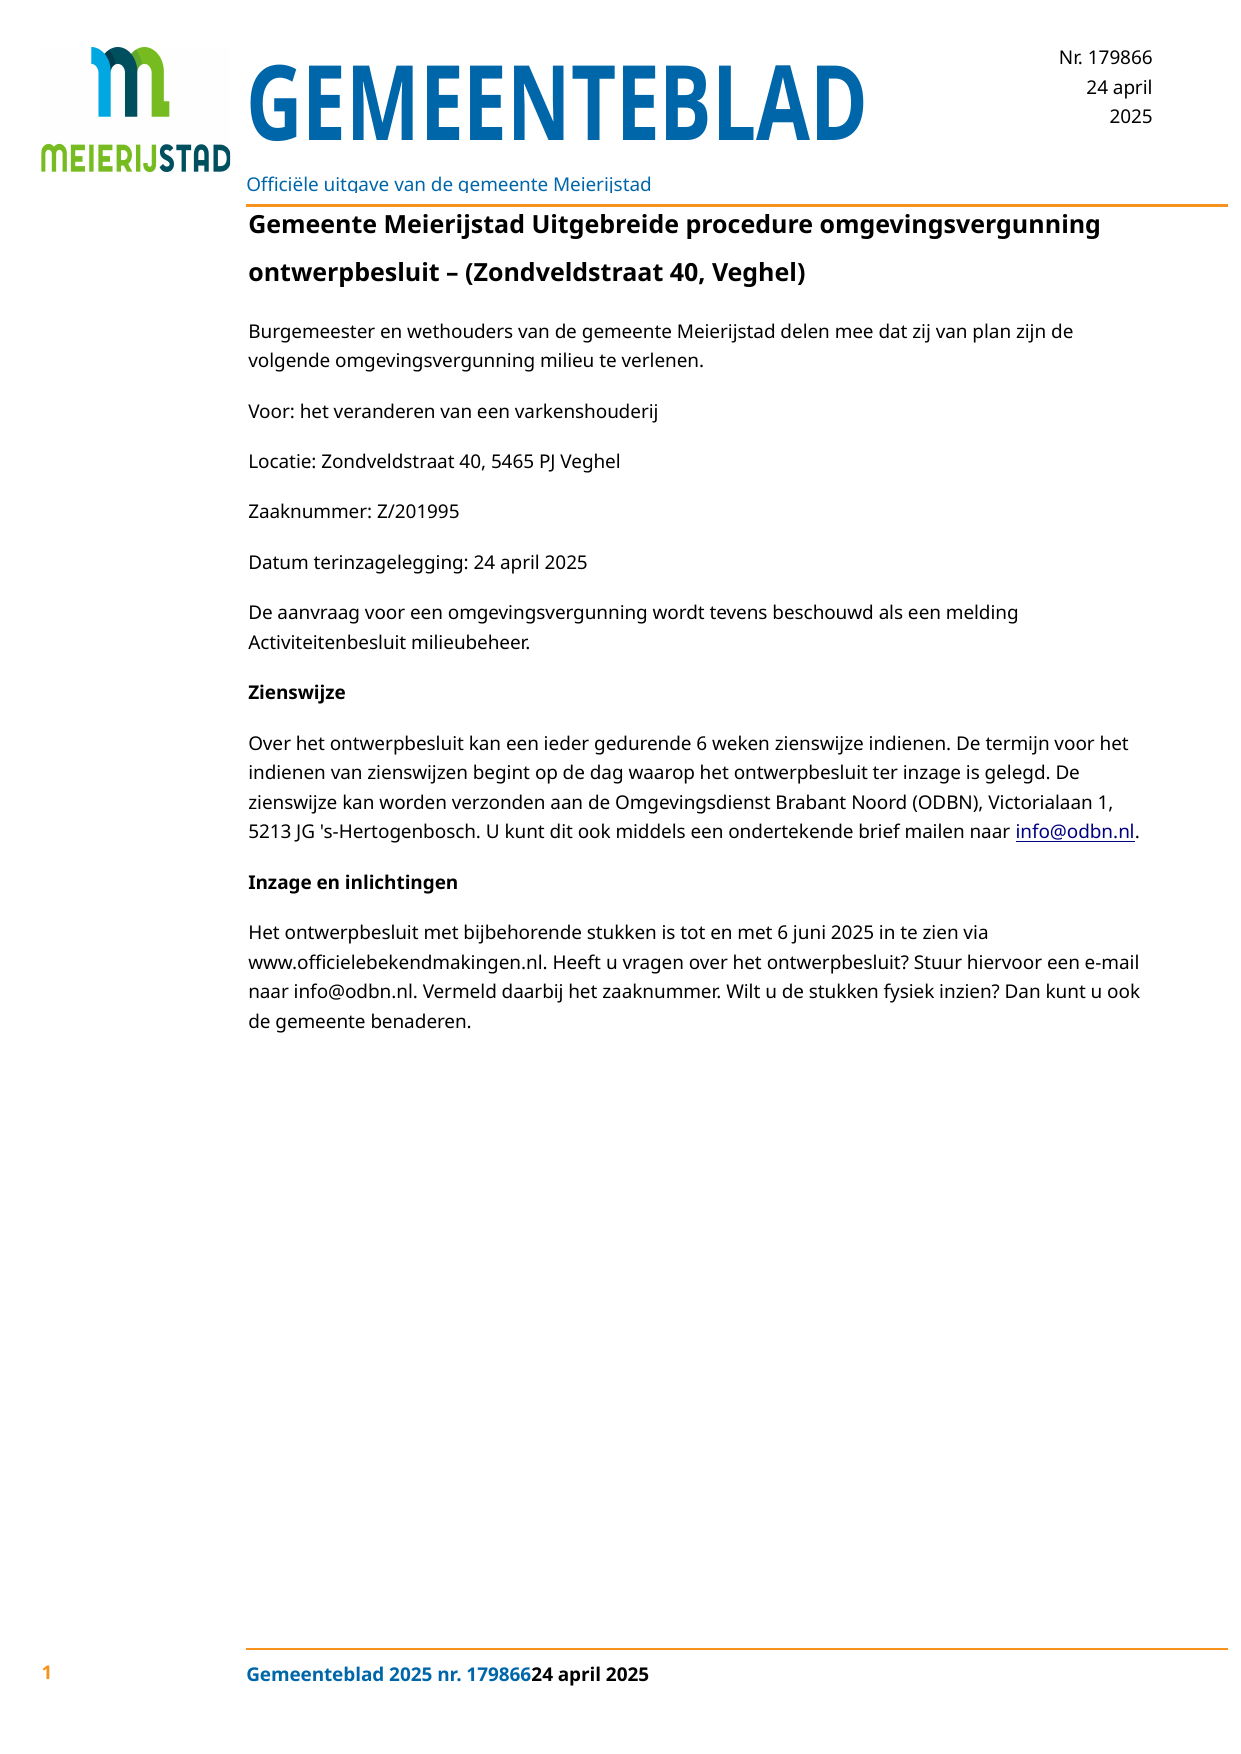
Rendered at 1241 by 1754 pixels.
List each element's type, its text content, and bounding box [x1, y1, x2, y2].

text Burgemeester en wethouders van de gemeente Meierijstad delen mee dat zij van plan zijn de volgende omgevingsvergunning milieu te verlenen. [248, 318, 1152, 373]
text Zienswijze [248, 679, 1152, 705]
text Voor: het veranderen van een varkenshouderij [248, 398, 1152, 424]
picture [41, 47, 231, 172]
text Zaaknummer: Z/201995 [248, 499, 1152, 524]
text Inzage en inlichtingen [248, 869, 1152, 895]
text Locatie: Zondveldstraat 40, 5465 PJ Veghel [248, 448, 1152, 474]
text Datum terinzagelegging: 24 april 2025 [248, 549, 1152, 575]
text De aanvraag voor een omgevingsvergunning wordt tevens beschouwd als een melding Activiteitenbesluit milieubeheer. [248, 599, 1152, 655]
text Over het ontwerpbesluit kan een ieder gedurende 6 weken zienswijze indienen. De termijn voor het indienen van zienswijzen begint op de dag waarop het ontwerpbesluit ter inzage is gelegd. De zienswijze kan worden verzonden aan de Omgevingsdienst Brabant Noord (ODBN), Victorialaan 1, 5213 JG 's-Hertogenbosch. U kunt dit ook middels een ondertekende brief mailen naar info@odbn.nl. [248, 730, 1152, 844]
text Gemeente Meierijstad Uitgebreide procedure omgevingsvergunning ontwerpbesluit – (Zondveldstraat 40, Veghel) [248, 207, 1152, 288]
text Het ontwerpbesluit met bijbehorende stukken is tot en met 6 juni 2025 in te zien via www.officielebekendmakingen.nl. Heeft u vragen over het ontwerpbesluit? Stuur hiervoor een e-mail naar info@odbn.nl. Vermeld daarbij het zaaknummer. Wilt u de stukken fysiek inzien? Dan kunt u ook de gemeente benaderen. [248, 919, 1152, 1034]
